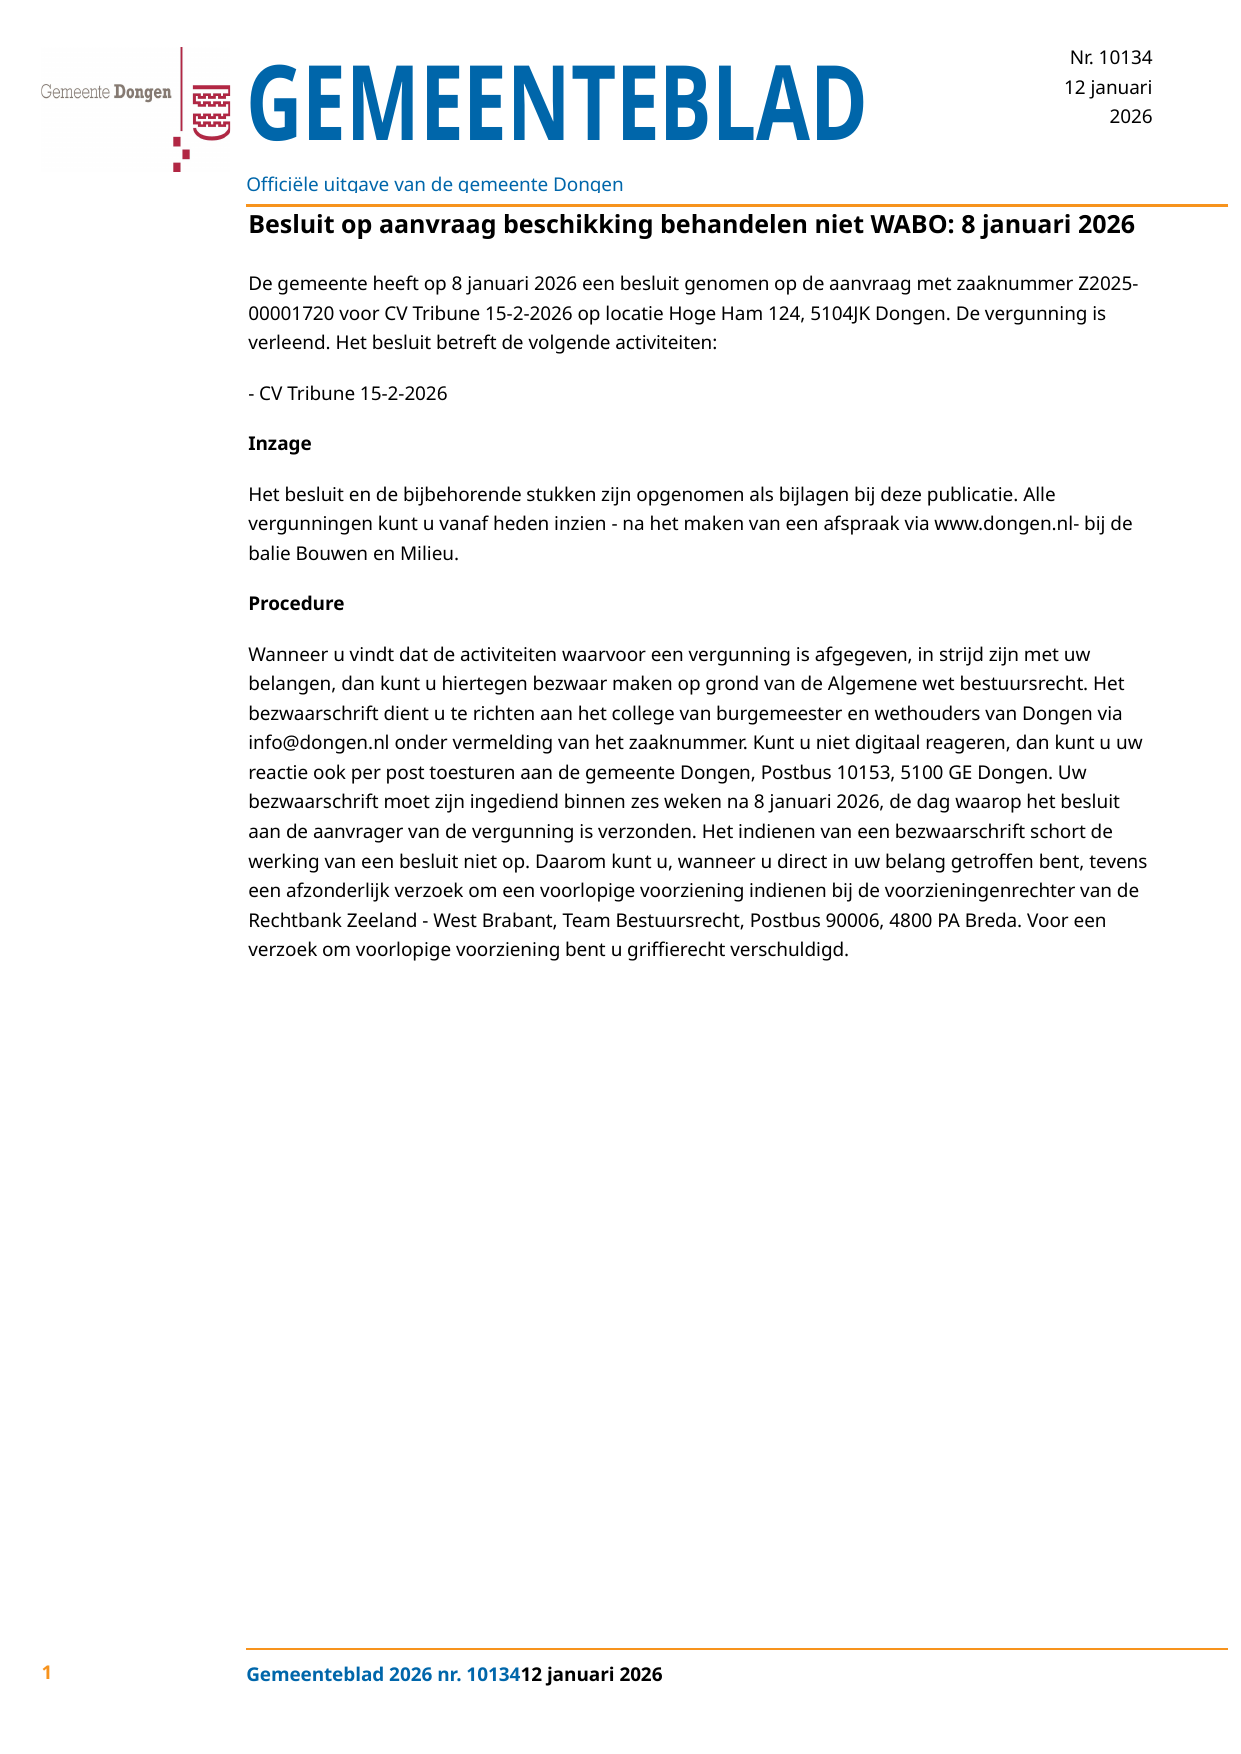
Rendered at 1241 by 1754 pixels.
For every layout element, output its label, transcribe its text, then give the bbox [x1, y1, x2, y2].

picture [41, 47, 231, 172]
text Besluit op aanvraag beschikking behandelen niet WABO: 8 januari 2026 [248, 207, 1152, 241]
text - CV Tribune 15-2-2026 [248, 380, 1152, 406]
text Inzage [248, 430, 1152, 456]
text De gemeente heeft op 8 januari 2026 een besluit genomen op de aanvraag met zaaknummer Z2025-00001720 voor CV Tribune 15-2-2026 op locatie Hoge Ham 124, 5104JK Dongen. De vergunning is verleend. Het besluit betreft de volgende activiteiten: [248, 270, 1152, 355]
text Procedure [248, 590, 1152, 616]
text Het besluit en de bijbehorende stukken zijn opgenomen als bijlagen bij deze publicatie. Alle vergunningen kunt u vanaf heden inzien - na het maken van een afspraak via www.dongen.nl- bij de balie Bouwen en Milieu. [248, 481, 1152, 566]
text Wanneer u vindt dat de activiteiten waarvoor een vergunning is afgegeven, in strijd zijn met uw belangen, dan kunt u hiertegen bezwaar maken op grond van de Algemene wet bestuursrecht. Het bezwaarschrift dient u te richten aan het college van burgemeester en wethouders van Dongen via info@dongen.nl onder vermelding van het zaaknummer. Kunt u niet digitaal reageren, dan kunt u uw reactie ook per post toesturen aan de gemeente Dongen, Postbus 10153, 5100 GE Dongen. Uw bezwaarschrift moet zijn ingediend binnen zes weken na 8 januari 2026, de dag waarop het besluit aan de aanvrager van de vergunning is verzonden. Het indienen van een bezwaarschrift schort de werking van een besluit niet op. Daarom kunt u, wanneer u direct in uw belang getroffen bent, tevens een afzonderlijk verzoek om een voorlopige voorziening indienen bij de voorzieningenrechter van de Rechtbank Zeeland - West Brabant, Team Bestuursrecht, Postbus 90006, 4800 PA Breda. Voor een verzoek om voorlopige voorziening bent u griffierecht verschuldigd. [248, 641, 1152, 962]
